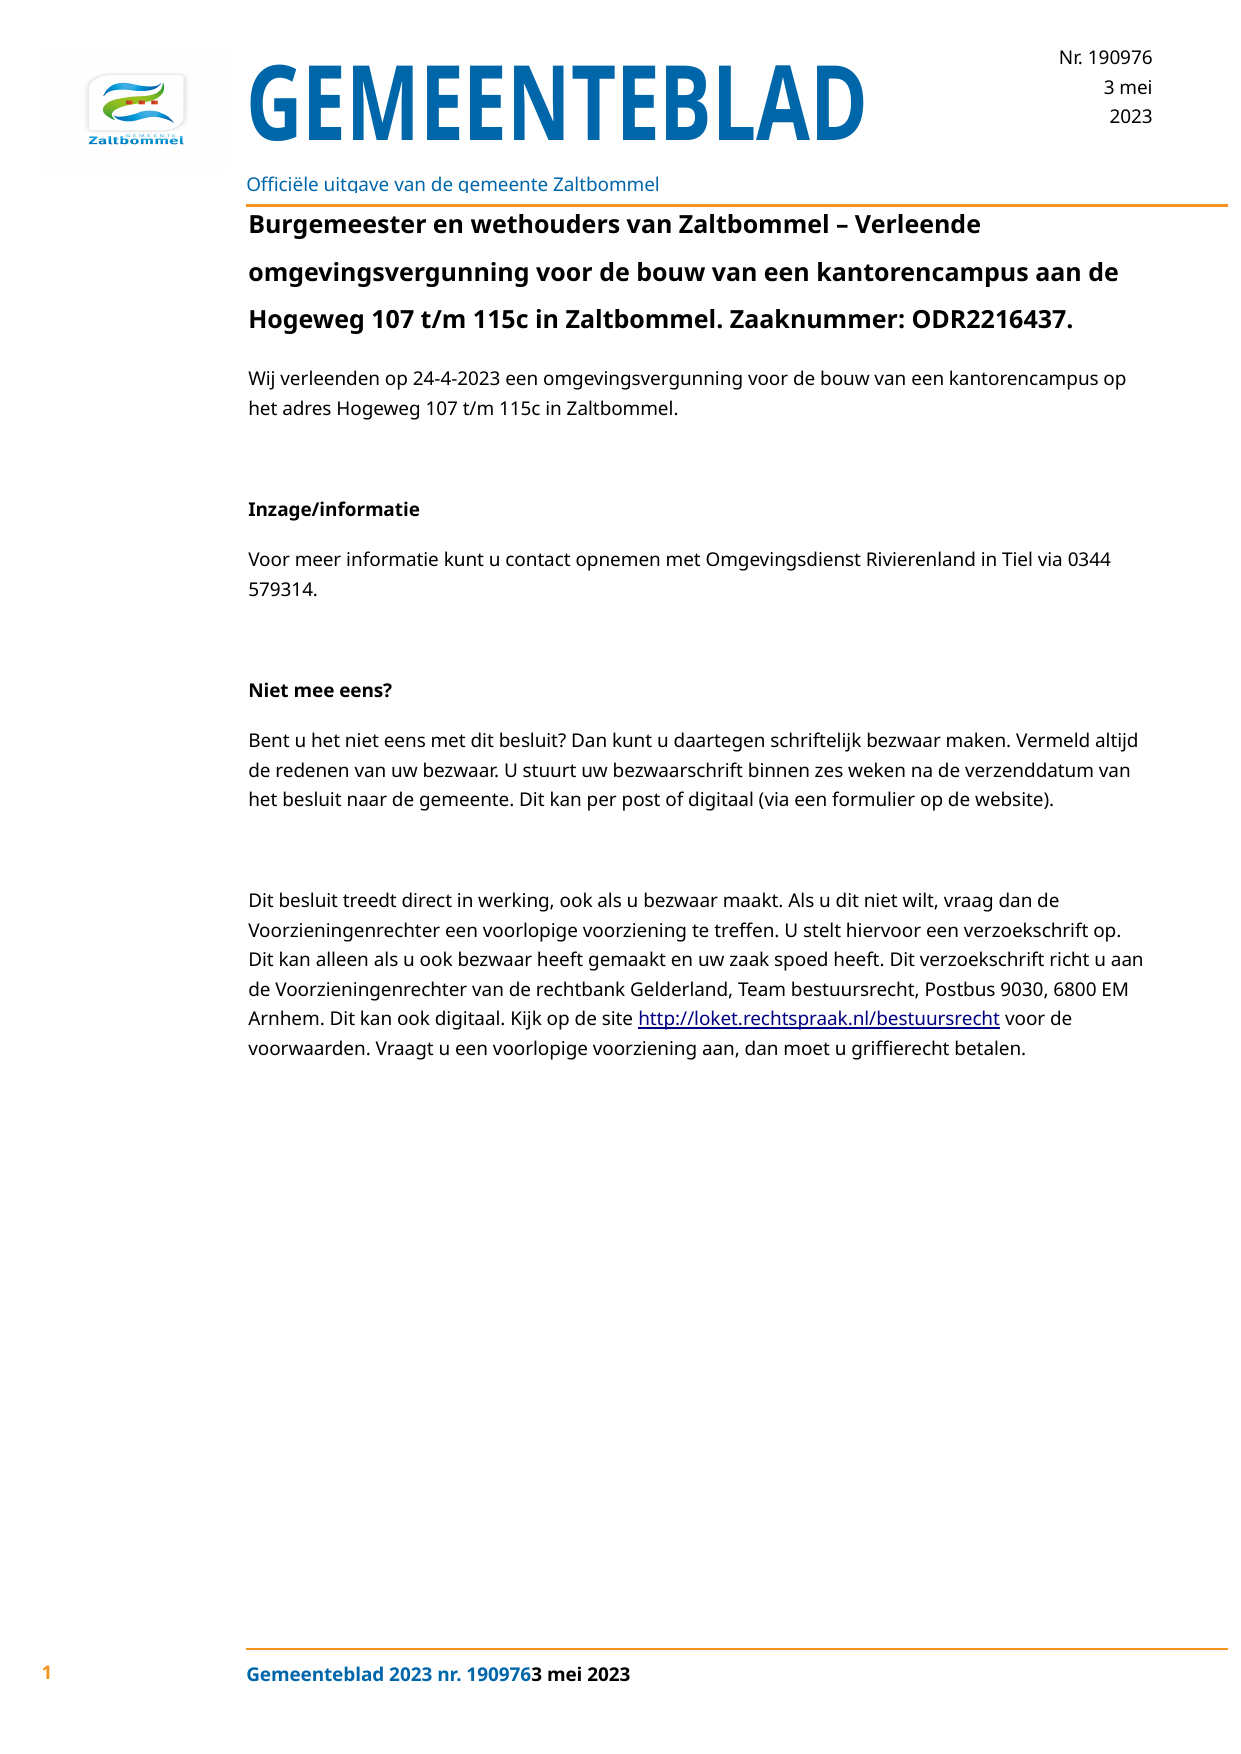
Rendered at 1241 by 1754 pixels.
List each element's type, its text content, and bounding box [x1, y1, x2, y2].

text Inzage/informatie [248, 496, 1152, 522]
text Wij verleenden op 24-4-2023 een omgevingsvergunning voor de bouw van een kantorencampus op het adres Hogeweg 107 t/m 115c in Zaltbommel. [248, 366, 1152, 421]
text Dit besluit treedt direct in werking, ook als u bezwaar maakt. Als u dit niet wilt, vraag dan de Voorzieningenrechter een voorlopige voorziening te treffen. U stelt hiervoor een verzoekschrift op. Dit kan alleen als u ook bezwaar heeft gemaakt en uw zaak spoed heeft. Dit verzoekschrift richt u aan de Voorzieningenrechter van de rechtbank Gelderland, Team bestuursrecht, Postbus 9030, 6800 EM Arnhem. Dit kan ook digitaal. Kijk op de site http://loket.rechtspraak.nl/bestuursrecht voor de voorwaarden. Vraagt u een voorlopige voorziening aan, dan moet u griffierecht betalen. [248, 887, 1152, 1061]
picture [41, 47, 231, 172]
text Voor meer informatie kunt u contact opnemen met Omgevingsdienst Rivierenland in Tiel via 0344 579314. [248, 546, 1152, 602]
text Niet mee eens? [248, 677, 1152, 702]
text Bent u het niet eens met dit besluit? Dan kunt u daartegen schriftelijk bezwaar maken. Vermeld altijd de redenen van uw bezwaar. U stuurt uw bezwaarschrift binnen zes weken na de verzenddatum van het besluit naar de gemeente. Dit kan per post of digitaal (via een formulier op de website). [248, 727, 1152, 812]
text Burgemeester en wethouders van Zaltbommel – Verleende omgevingsvergunning voor de bouw van een kantorencampus aan de Hogeweg 107 t/m 115c in Zaltbommel. Zaaknummer: ODR2216437. [248, 207, 1152, 336]
